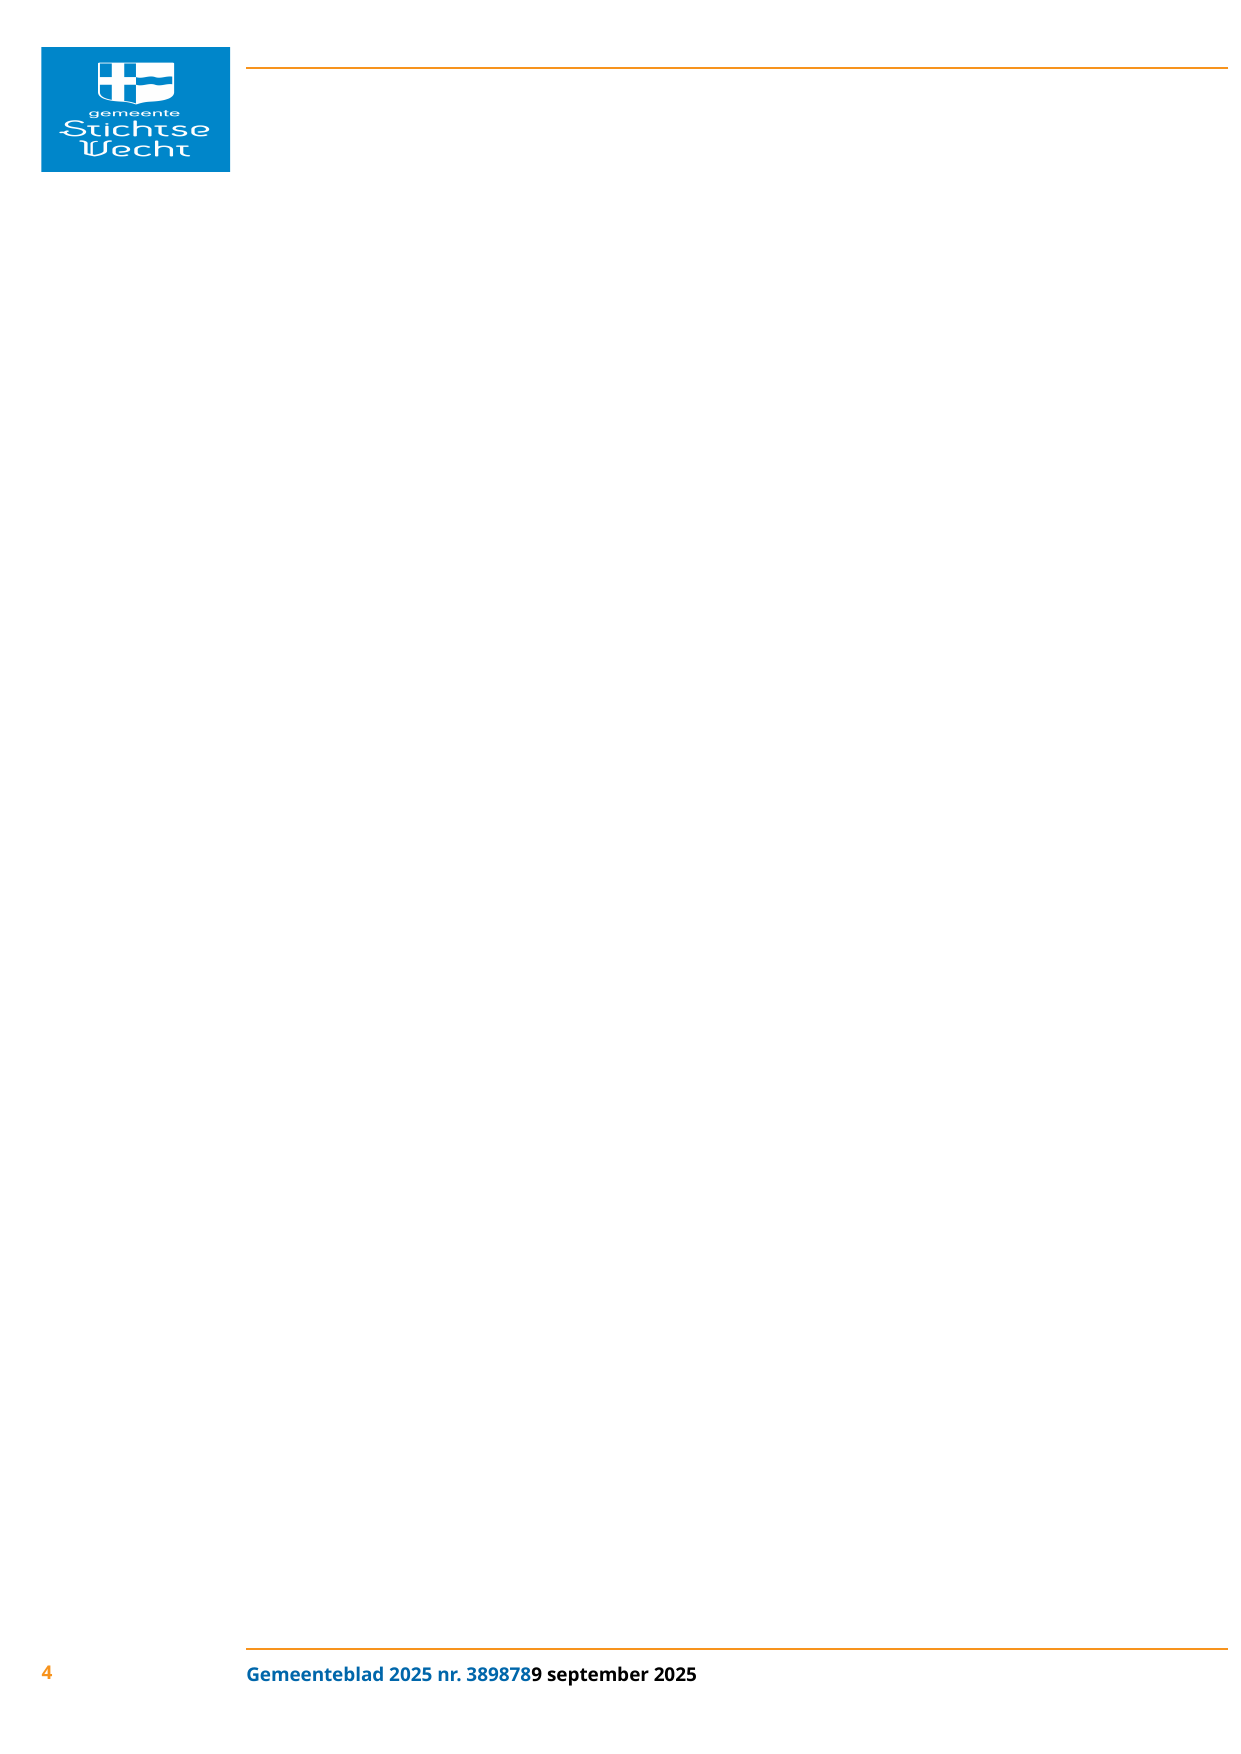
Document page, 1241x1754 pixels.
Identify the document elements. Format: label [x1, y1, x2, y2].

picture [99, 63, 135, 101]
picture [137, 63, 174, 103]
